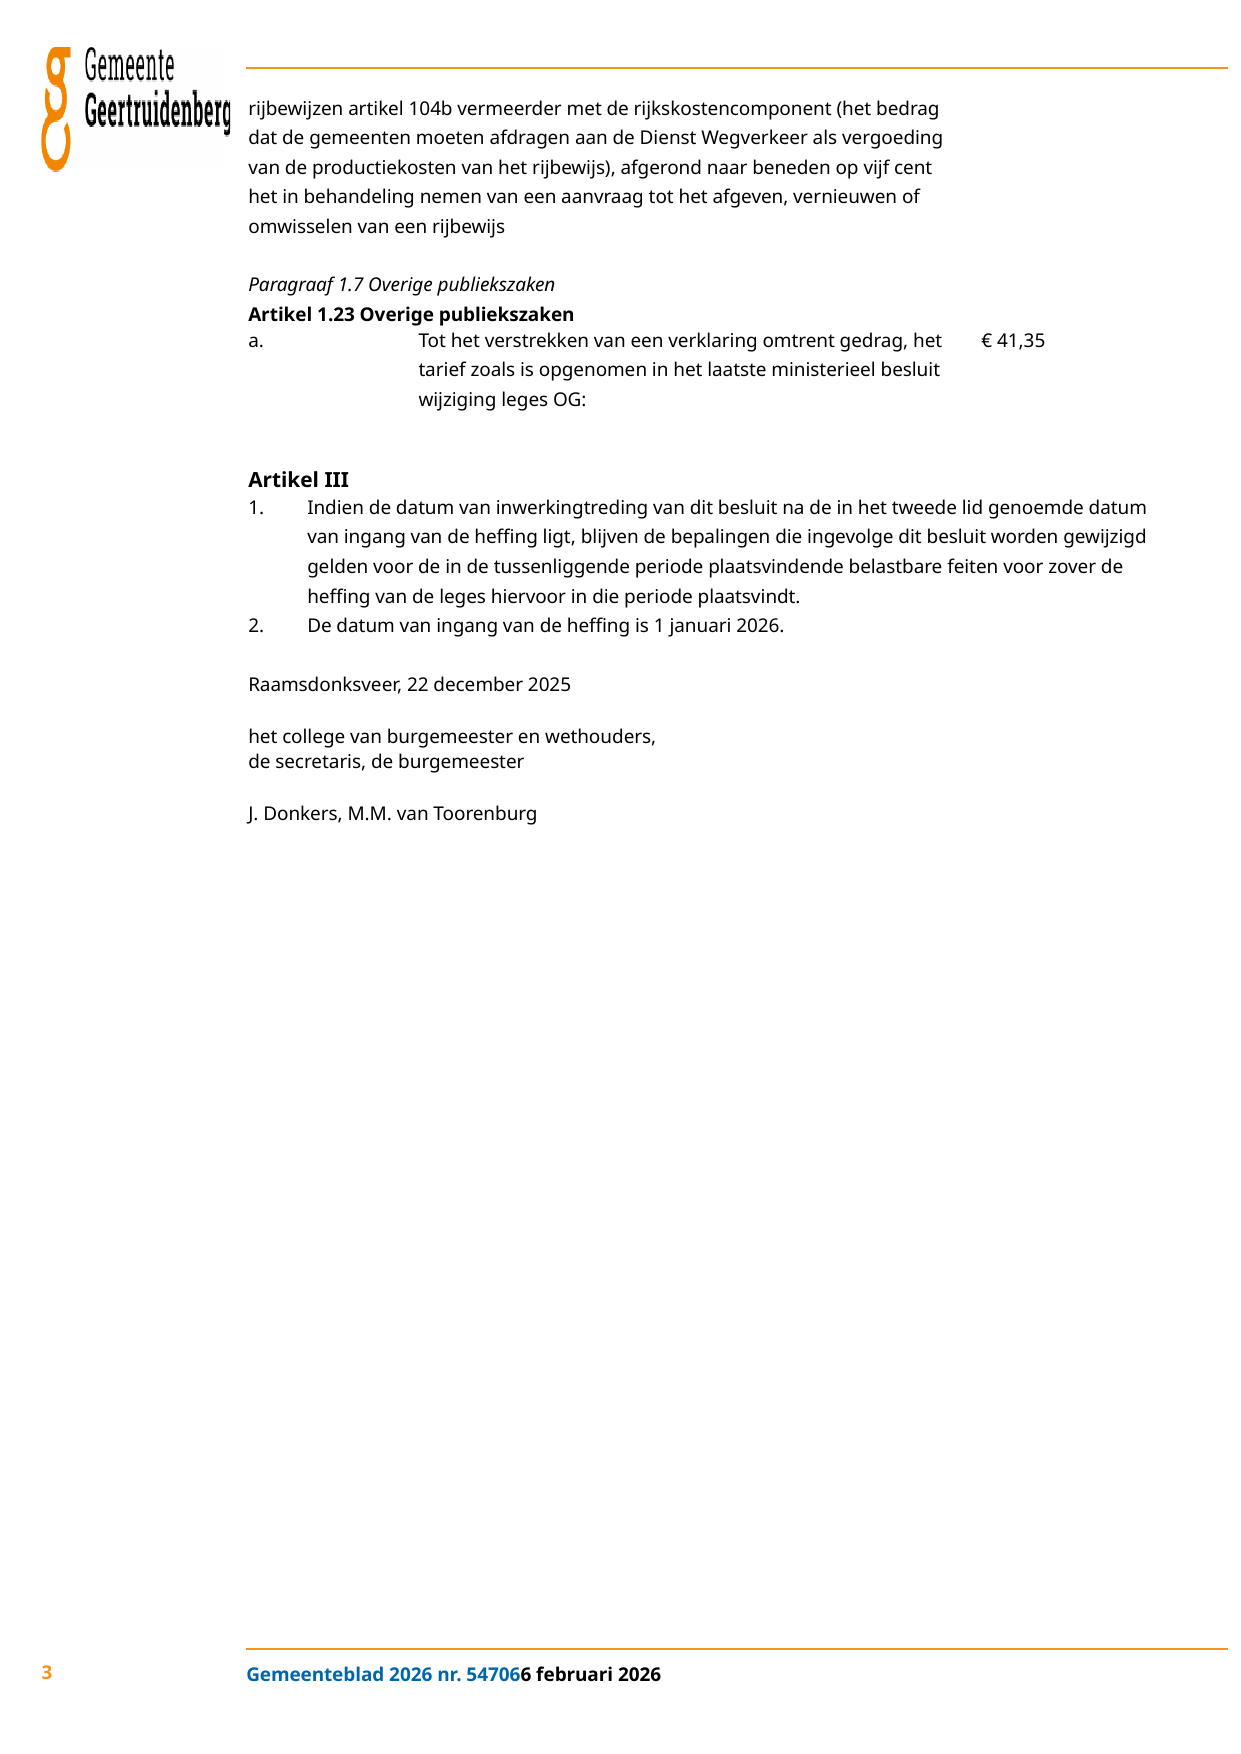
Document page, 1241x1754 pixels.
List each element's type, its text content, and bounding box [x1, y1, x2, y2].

table_cell € 41,35 [981, 327, 1152, 412]
text Raamsdonksveer, 22 december 2025 [248, 672, 1152, 697]
text het college van burgemeester en wethouders, [248, 723, 1152, 749]
table_cell rijbewijzen artikel 104b vermeerder met de rijkskostencomponent (het bedrag dat de gemeenten moeten afdragen aan de Dienst Wegverkeer als vergoeding van de productiekosten van het rijbewijs), afgerond naar beneden op vijf cent het in behandeling nemen van een aanvraag tot het afgeven, vernieuwen of omwisselen van een rijbewijs [248, 95, 956, 239]
table_cell a. [248, 327, 418, 412]
text de secretaris, de burgemeester [248, 749, 1152, 774]
text J. Donkers, M.M. van Toorenburg [248, 800, 1152, 826]
text Paragraaf 1.7 Overige publiekszaken [248, 272, 1152, 297]
table_header [981, 301, 1152, 327]
list Indien de datum van inwerkingtreding van dit besluit na de in het tweede lid genoemde datum van ingang van de heffing ligt, blijven de bepalingen die ingevolge dit besluit worden gewijzigd gelden voor de in de tussenliggende periode plaatsvindende belastbare feiten voor zover de heffing van de leges hiervoor in die periode plaatsvindt. [248, 494, 1152, 608]
list De datum van ingang van de heffing is 1 januari 2026. [248, 612, 1152, 638]
text Artikel III [248, 466, 1152, 494]
table_cell Tot het verstrekken van een verklaring omtrent gedrag, het tarief zoals is opgenomen in het laatste ministerieel besluit wijziging leges OG: [418, 327, 981, 412]
table_header Artikel 1.23 Overige publiekszaken [248, 301, 981, 327]
picture [41, 47, 231, 172]
table_cell [956, 95, 1152, 239]
